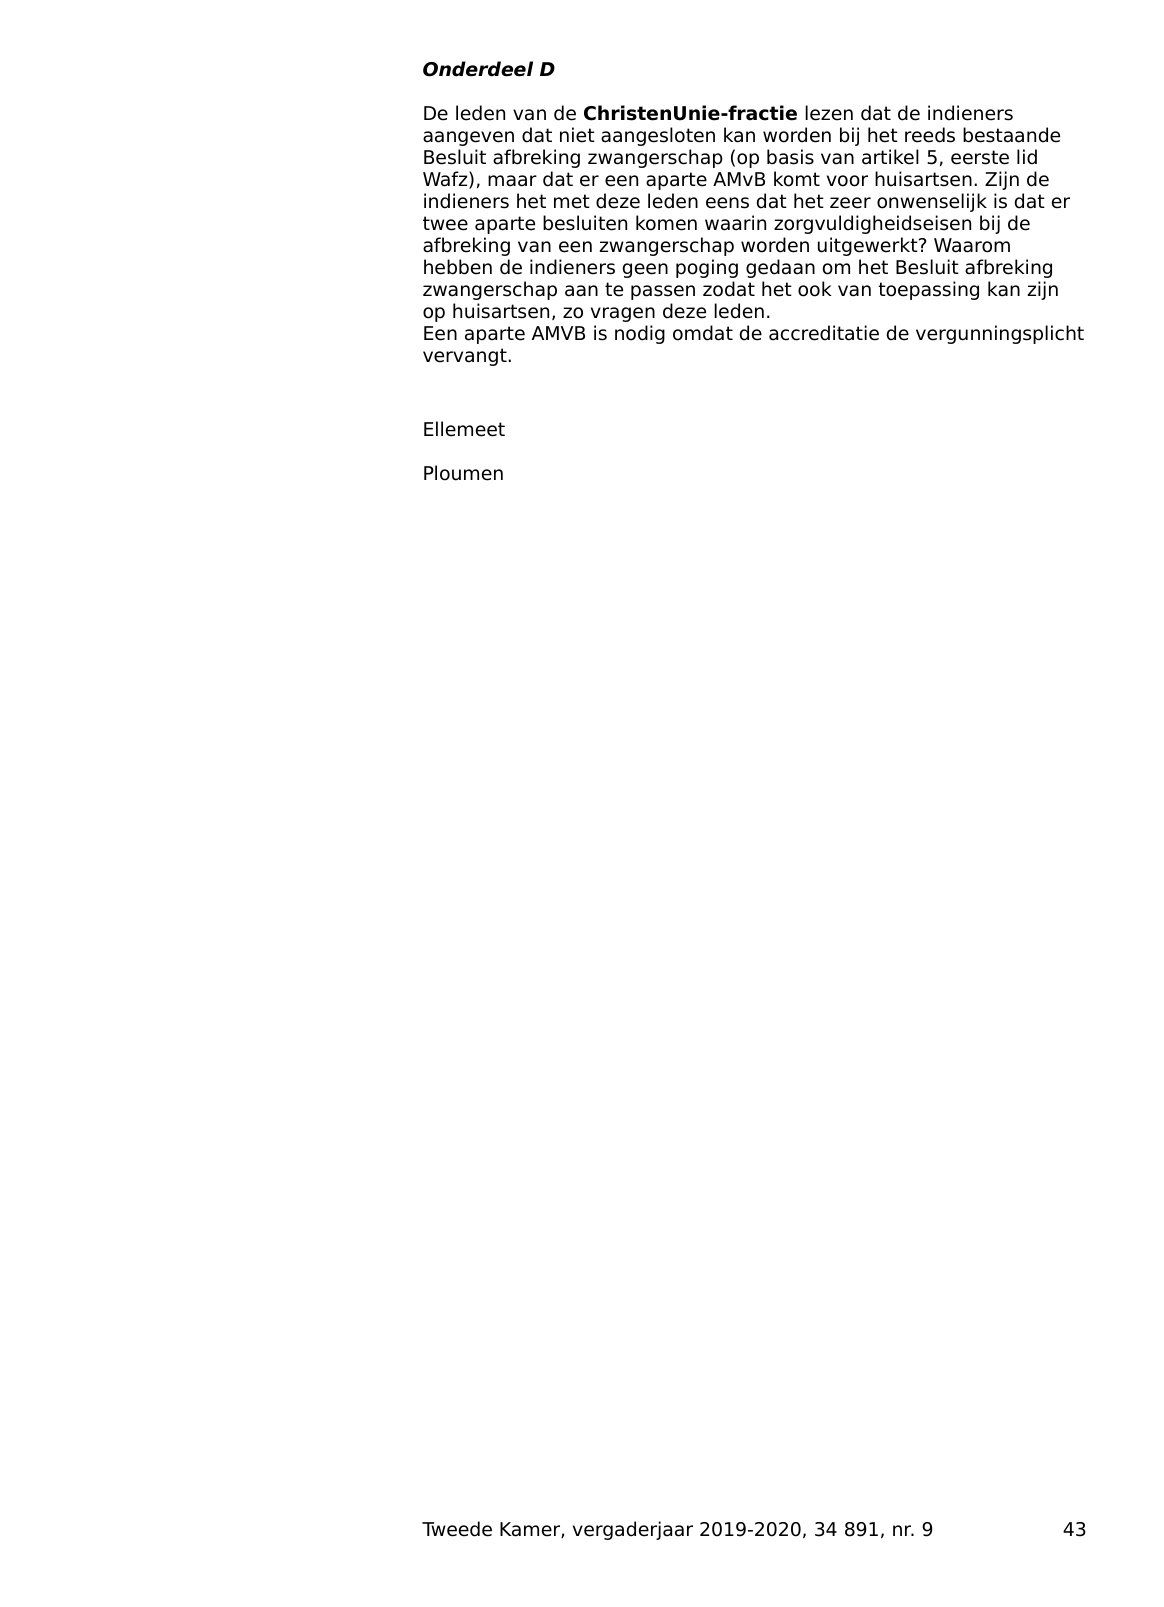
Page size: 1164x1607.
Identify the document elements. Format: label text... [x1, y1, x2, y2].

text De leden van de ChristenUnie-fractie lezen dat de indieners aangeven dat niet aangesloten kan worden bij het reeds bestaande Besluit afbreking zwangerschap (op basis van artikel 5, eerste lid Wafz), maar dat er een aparte AMvB komt voor huisartsen. Zijn de indieners het met deze leden eens dat het zeer onwenselijk is dat er twee aparte besluiten komen waarin zorgvuldigheidseisen bij de afbreking van een zwangerschap worden uitgewerkt? Waarom hebben de indieners geen poging gedaan om het Besluit afbreking zwangerschap aan te passen zodat het ook van toepassing kan zijn op huisartsen, zo vragen deze leden. [422, 103, 1087, 323]
text Ellemeet Ploumen [422, 397, 1087, 485]
text Een aparte AMVB is nodig omdat de accreditatie de vergunningsplicht vervangt. [422, 323, 1087, 367]
subtitle Onderdeel D [422, 59, 1087, 81]
